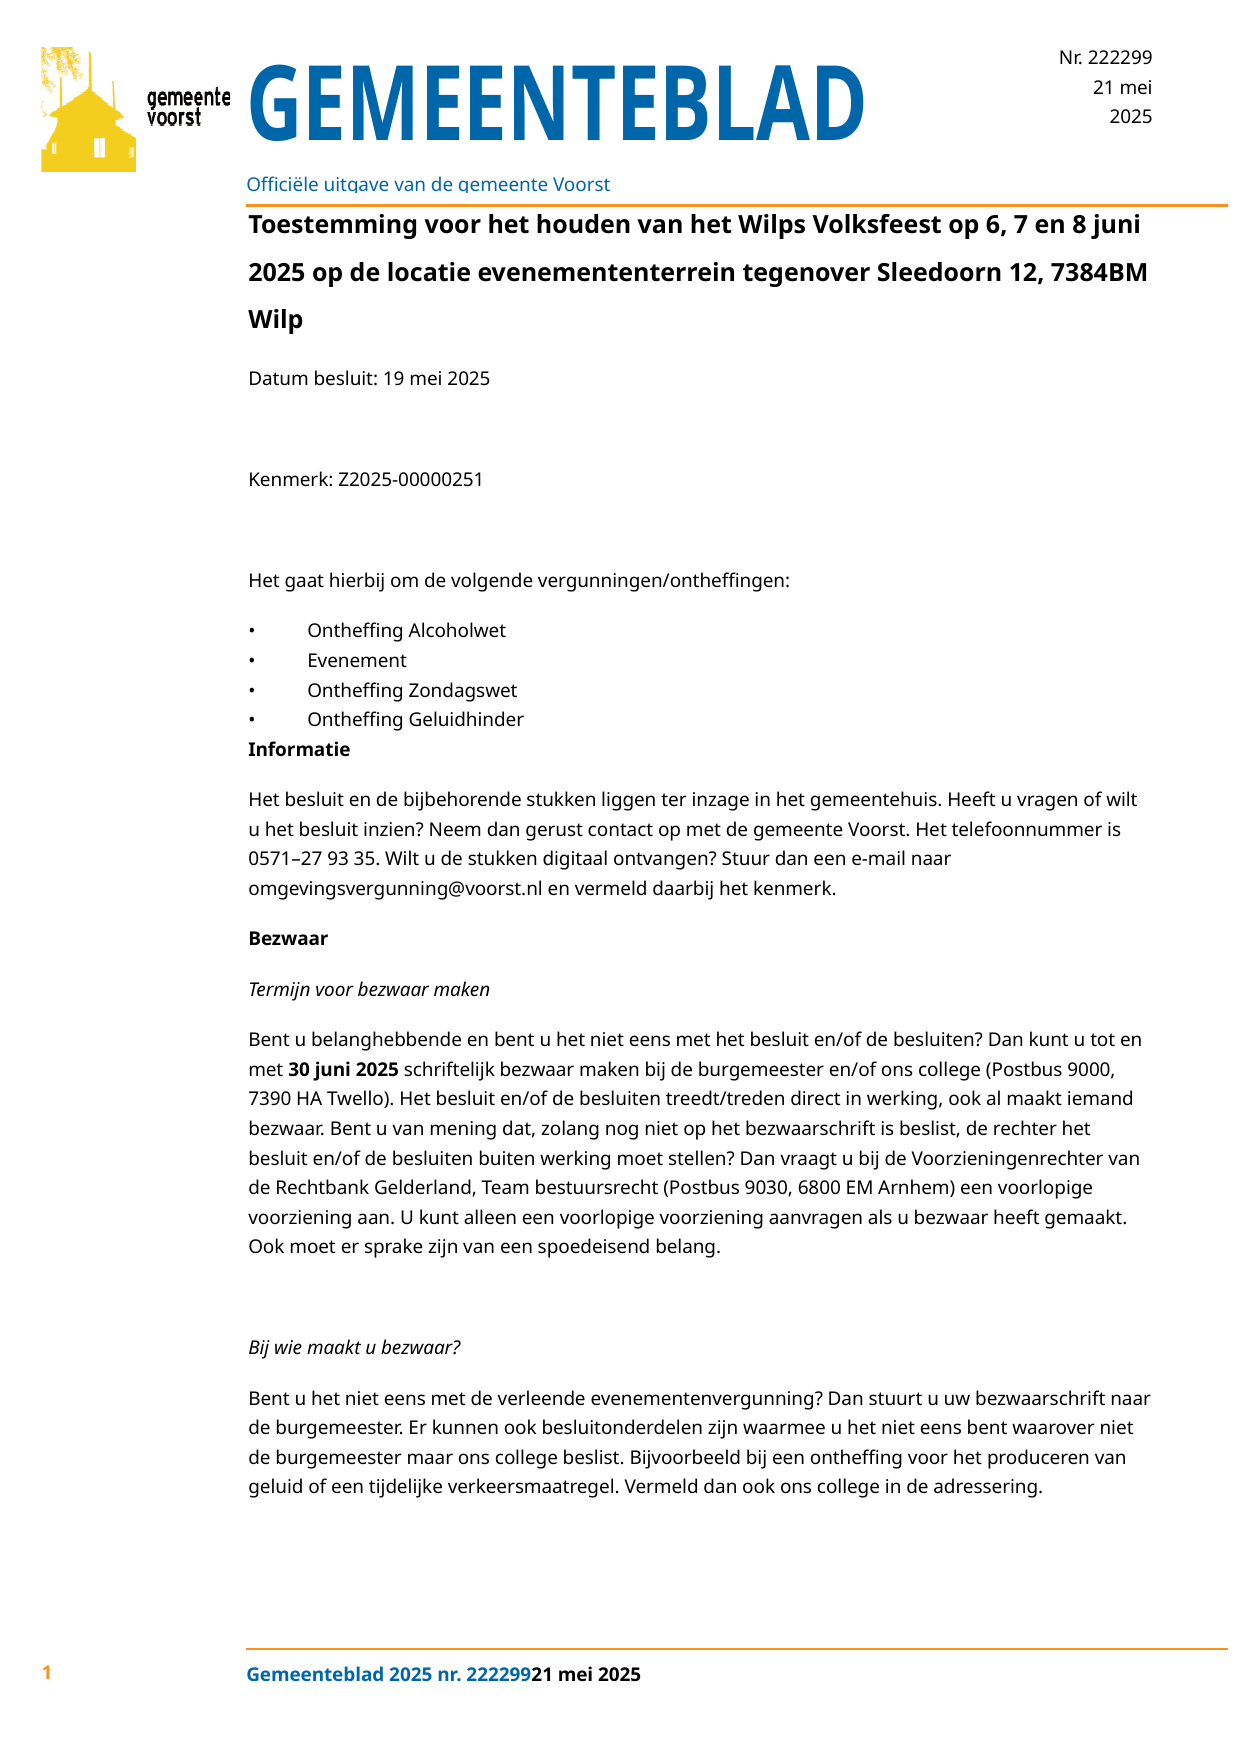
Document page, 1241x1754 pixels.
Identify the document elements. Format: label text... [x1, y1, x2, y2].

text Bezwaar [248, 926, 1152, 951]
text Datum besluit: 19 mei 2025 [248, 366, 1152, 391]
text Termijn voor bezwaar maken [248, 976, 1152, 1002]
list Ontheffing Alcoholwet [248, 618, 1152, 643]
text Het gaat hierbij om de volgende vergunningen/ontheffingen: [248, 567, 1152, 593]
text Bent u belanghebbende en bent u het niet eens met het besluit en/of de besluiten? Dan kunt u tot en met 30 juni 2025 schriftelijk bezwaar maken bij de burgemeester en/of ons college (Postbus 9000, 7390 HA Twello). Het besluit en/of de besluiten treedt/treden direct in werking, ook al maakt iemand bezwaar. Bent u van mening dat, zolang nog niet op het bezwaarschrift is beslist, de rechter het besluit en/of de besluiten buiten werking moet stellen? Dan vraagt u bij de Voorzieningenrechter van de Rechtbank Gelderland, Team bestuursrecht (Postbus 9030, 6800 EM Arnhem) een voorlopige voorziening aan. U kunt alleen een voorlopige voorziening aanvragen als u bezwaar heeft gemaakt. Ook moet er sprake zijn van een spoedeisend belang. [248, 1026, 1152, 1259]
list Ontheffing Zondagswet [248, 677, 1152, 702]
text Informatie [248, 736, 1152, 762]
picture [41, 47, 231, 172]
text Toestemming voor het houden van het Wilps Volksfeest op 6, 7 en 8 juni 2025 op de locatie evenemententerrein tegenover Sleedoorn 12, 7384BM Wilp [248, 207, 1152, 336]
list Ontheffing Geluidhinder [248, 706, 1152, 732]
text Bij wie maakt u bezwaar? [248, 1334, 1152, 1360]
text Bent u het niet eens met de verleende evenementenvergunning? Dan stuurt u uw bezwaarschrift naar de burgemeester. Er kunnen ook besluitonderdelen zijn waarmee u het niet eens bent waarover niet de burgemeester maar ons college beslist. Bijvoorbeeld bij een ontheffing voor het produceren van geluid of een tijdelijke verkeersmaatregel. Vermeld dan ook ons college in de adressering. [248, 1385, 1152, 1499]
text Kenmerk: Z2025-00000251 [248, 466, 1152, 492]
text Het besluit en de bijbehorende stukken liggen ter inzage in het gemeentehuis. Heeft u vragen of wilt u het besluit inzien? Neem dan gerust contact op met de gemeente Voorst. Het telefoonnummer is 0571–27 93 35. Wilt u de stukken digitaal ontvangen? Stuur dan een e-mail naar omgevingsvergunning@voorst.nl en vermeld daarbij het kenmerk. [248, 786, 1152, 901]
list Evenement [248, 647, 1152, 673]
